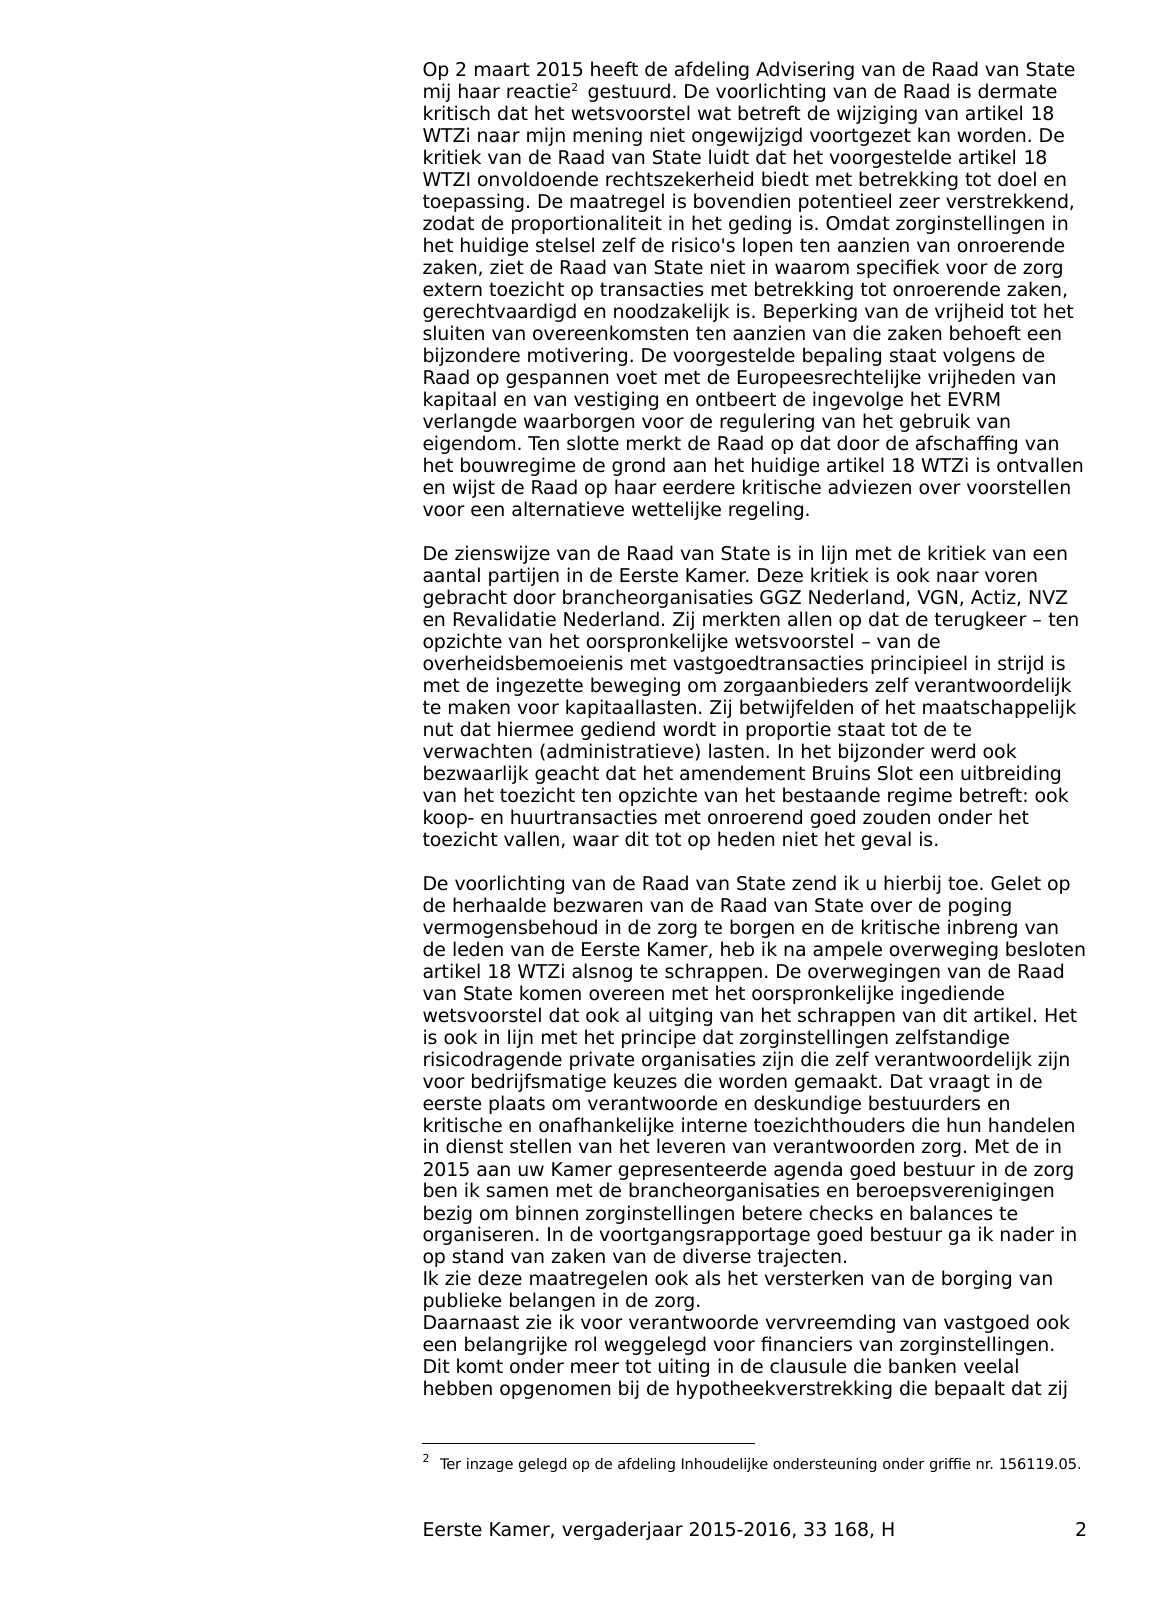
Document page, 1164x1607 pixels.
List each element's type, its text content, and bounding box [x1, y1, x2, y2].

text Daarnaast zie ik voor verantwoorde vervreemding van vastgoed ook een belangrijke rol weggelegd voor financiers van zorginstellingen. Dit komt onder meer tot uiting in de clausule die banken veelal hebben opgenomen bij de hypotheekverstrekking die bepaalt dat zij [422, 1312, 1087, 1400]
text Ter inzage gelegd op de afdeling Inhoudelijke ondersteuning onder griffie nr. 156119.05. [422, 1452, 1087, 1474]
text Ik zie deze maatregelen ook als het versterken van de borging van publieke belangen in de zorg. [422, 1268, 1087, 1312]
text Op 2 maart 2015 heeft de afdeling Advisering van de Raad van State mij haar reactie gestuurd. De voorlichting van de Raad is dermate kritisch dat het wetsvoorstel wat betreft de wijziging van artikel 18 WTZi naar mijn mening niet ongewijzigd voortgezet kan worden. De kritiek van de Raad van State luidt dat het voorgestelde artikel 18 WTZI onvoldoende rechtszekerheid biedt met betrekking tot doel en toepassing. De maatregel is bovendien potentieel zeer verstrekkend, zodat de proportionaliteit in het geding is. Omdat zorginstellingen in het huidige stelsel zelf de risico's lopen ten aanzien van onroerende zaken, ziet de Raad van State niet in waarom specifiek voor de zorg extern toezicht op transacties met betrekking tot onroerende zaken, gerechtvaardigd en noodzakelijk is. Beperking van de vrijheid tot het sluiten van overeenkomsten ten aanzien van die zaken behoeft een bijzondere motivering. De voorgestelde bepaling staat volgens de Raad op gespannen voet met de Europeesrechtelijke vrijheden van kapitaal en van vestiging en ontbeert de ingevolge het EVRM verlangde waarborgen voor de regulering van het gebruik van eigendom. Ten slotte merkt de Raad op dat door de afschaffing van het bouwregime de grond aan het huidige artikel 18 WTZi is ontvallen en wijst de Raad op haar eerdere kritische adviezen over voorstellen voor een alternatieve wettelijke regeling. [422, 59, 1087, 521]
text De voorlichting van de Raad van State zend ik u hierbij toe. Gelet op de herhaalde bezwaren van de Raad van State over de poging vermogensbehoud in de zorg te borgen en de kritische inbreng van de leden van de Eerste Kamer, heb ik na ampele overweging besloten artikel 18 WTZi alsnog te schrappen. De overwegingen van de Raad van State komen overeen met het oorspronkelijke ingediende wetsvoorstel dat ook al uitging van het schrappen van dit artikel. Het is ook in lijn met het principe dat zorginstellingen zelfstandige risicodragende private organisaties zijn die zelf verantwoordelijk zijn voor bedrijfsmatige keuzes die worden gemaakt. Dat vraagt in de eerste plaats om verantwoorde en deskundige bestuurders en kritische en onafhankelijke interne toezichthouders die hun handelen in dienst stellen van het leveren van verantwoorden zorg. Met de in 2015 aan uw Kamer gepresenteerde agenda goed bestuur in de zorg ben ik samen met de brancheorganisaties en beroepsverenigingen bezig om binnen zorginstellingen betere checks en balances te organiseren. In de voortgangsrapportage goed bestuur ga ik nader in op stand van zaken van de diverse trajecten. [422, 873, 1087, 1268]
text De zienswijze van de Raad van State is in lijn met de kritiek van een aantal partijen in de Eerste Kamer. Deze kritiek is ook naar voren gebracht door brancheorganisaties GGZ Nederland, VGN, Actiz, NVZ en Revalidatie Nederland. Zij merkten allen op dat de terugkeer – ten opzichte van het oorspronkelijke wetsvoorstel – van de overheidsbemoeienis met vastgoedtransacties principieel in strijd is met de ingezette beweging om zorgaanbieders zelf verantwoordelijk te maken voor kapitaallasten. Zij betwijfelden of het maatschappelijk nut dat hiermee gediend wordt in proportie staat tot de te verwachten (administratieve) lasten. In het bijzonder werd ook bezwaarlijk geacht dat het amendement Bruins Slot een uitbreiding van het toezicht ten opzichte van het bestaande regime betreft: ook koop- en huurtransacties met onroerend goed zouden onder het toezicht vallen, waar dit tot op heden niet het geval is. [422, 543, 1087, 851]
